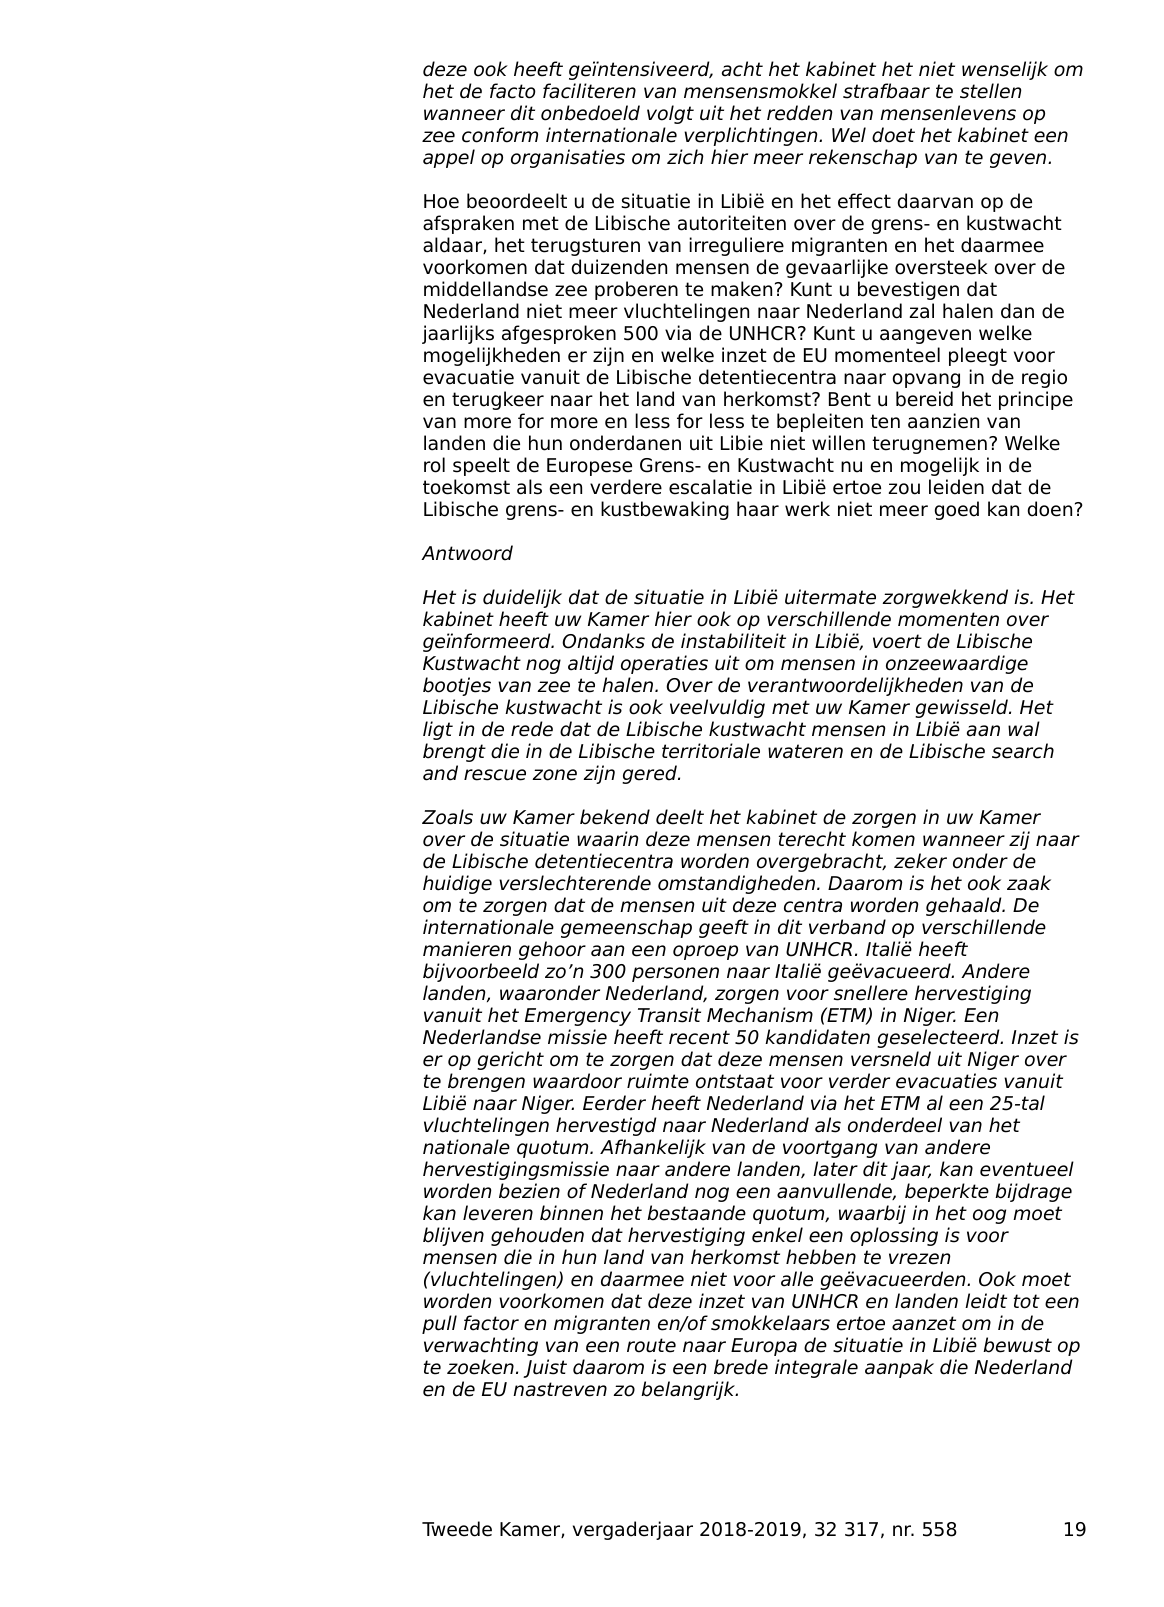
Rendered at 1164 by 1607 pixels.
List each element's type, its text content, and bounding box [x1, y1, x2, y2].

text Zoals uw Kamer bekend deelt het kabinet de zorgen in uw Kamer over de situatie waarin deze mensen terecht komen wanneer zij naar de Libische detentiecentra worden overgebracht, zeker onder de huidige verslechterende omstandigheden. Daarom is het ook zaak om te zorgen dat de mensen uit deze centra worden gehaald. De internationale gemeenschap geeft in dit verband op verschillende manieren gehoor aan een oproep van UNHCR. Italië heeft bijvoorbeeld zo’n 300 personen naar Italië geëvacueerd. Andere landen, waaronder Nederland, zorgen voor snellere hervestiging vanuit het Emergency Transit Mechanism (ETM) in Niger. Een Nederlandse missie heeft recent 50 kandidaten geselecteerd. Inzet is er op gericht om te zorgen dat deze mensen versneld uit Niger over te brengen waardoor ruimte ontstaat voor verder evacuaties vanuit Libië naar Niger. Eerder heeft Nederland via het ETM al een 25-tal vluchtelingen hervestigd naar Nederland als onderdeel van het nationale quotum. Afhankelijk van de voortgang van andere hervestigingsmissie naar andere landen, later dit jaar, kan eventueel worden bezien of Nederland nog een aanvullende, beperkte bijdrage kan leveren binnen het bestaande quotum, waarbij in het oog moet blijven gehouden dat hervestiging enkel een oplossing is voor mensen die in hun land van herkomst hebben te vrezen (vluchtelingen) en daarmee niet voor alle geëvacueerden. Ook moet worden voorkomen dat deze inzet van UNHCR en landen leidt tot een pull factor en migranten en/of smokkelaars ertoe aanzet om in de verwachting van een route naar Europa de situatie in Libië bewust op te zoeken. Juist daarom is een brede integrale aanpak die Nederland en de EU nastreven zo belangrijk. [422, 807, 1087, 1401]
text deze ook heeft geïntensiveerd, acht het kabinet het niet wenselijk om het de facto faciliteren van mensensmokkel strafbaar te stellen wanneer dit onbedoeld volgt uit het redden van mensenlevens op zee conform internationale verplichtingen. Wel doet het kabinet een appel op organisaties om zich hier meer rekenschap van te geven. [422, 59, 1087, 169]
text Het is duidelijk dat de situatie in Libië uitermate zorgwekkend is. Het kabinet heeft uw Kamer hier ook op verschillende momenten over geïnformeerd. Ondanks de instabiliteit in Libië, voert de Libische Kustwacht nog altijd operaties uit om mensen in onzeewaardige bootjes van zee te halen. Over de verantwoordelijkheden van de Libische kustwacht is ook veelvuldig met uw Kamer gewisseld. Het ligt in de rede dat de Libische kustwacht mensen in Libië aan wal brengt die in de Libische territoriale wateren en de Libische search and rescue zone zijn gered. [422, 587, 1087, 785]
text Hoe beoordeelt u de situatie in Libië en het effect daarvan op de afspraken met de Libische autoriteiten over de grens- en kustwacht aldaar, het terugsturen van irreguliere migranten en het daarmee voorkomen dat duizenden mensen de gevaarlijke oversteek over de middellandse zee proberen te maken? Kunt u bevestigen dat Nederland niet meer vluchtelingen naar Nederland zal halen dan de jaarlijks afgesproken 500 via de UNHCR? Kunt u aangeven welke mogelijkheden er zijn en welke inzet de EU momenteel pleegt voor evacuatie vanuit de Libische detentiecentra naar opvang in de regio en terugkeer naar het land van herkomst? Bent u bereid het principe van more for more en less for less te bepleiten ten aanzien van landen die hun onderdanen uit Libie niet willen terugnemen? Welke rol speelt de Europese Grens- en Kustwacht nu en mogelijk in de toekomst als een verdere escalatie in Libië ertoe zou leiden dat de Libische grens- en kustbewaking haar werk niet meer goed kan doen? [422, 191, 1087, 521]
subtitle Antwoord [422, 543, 1087, 565]
